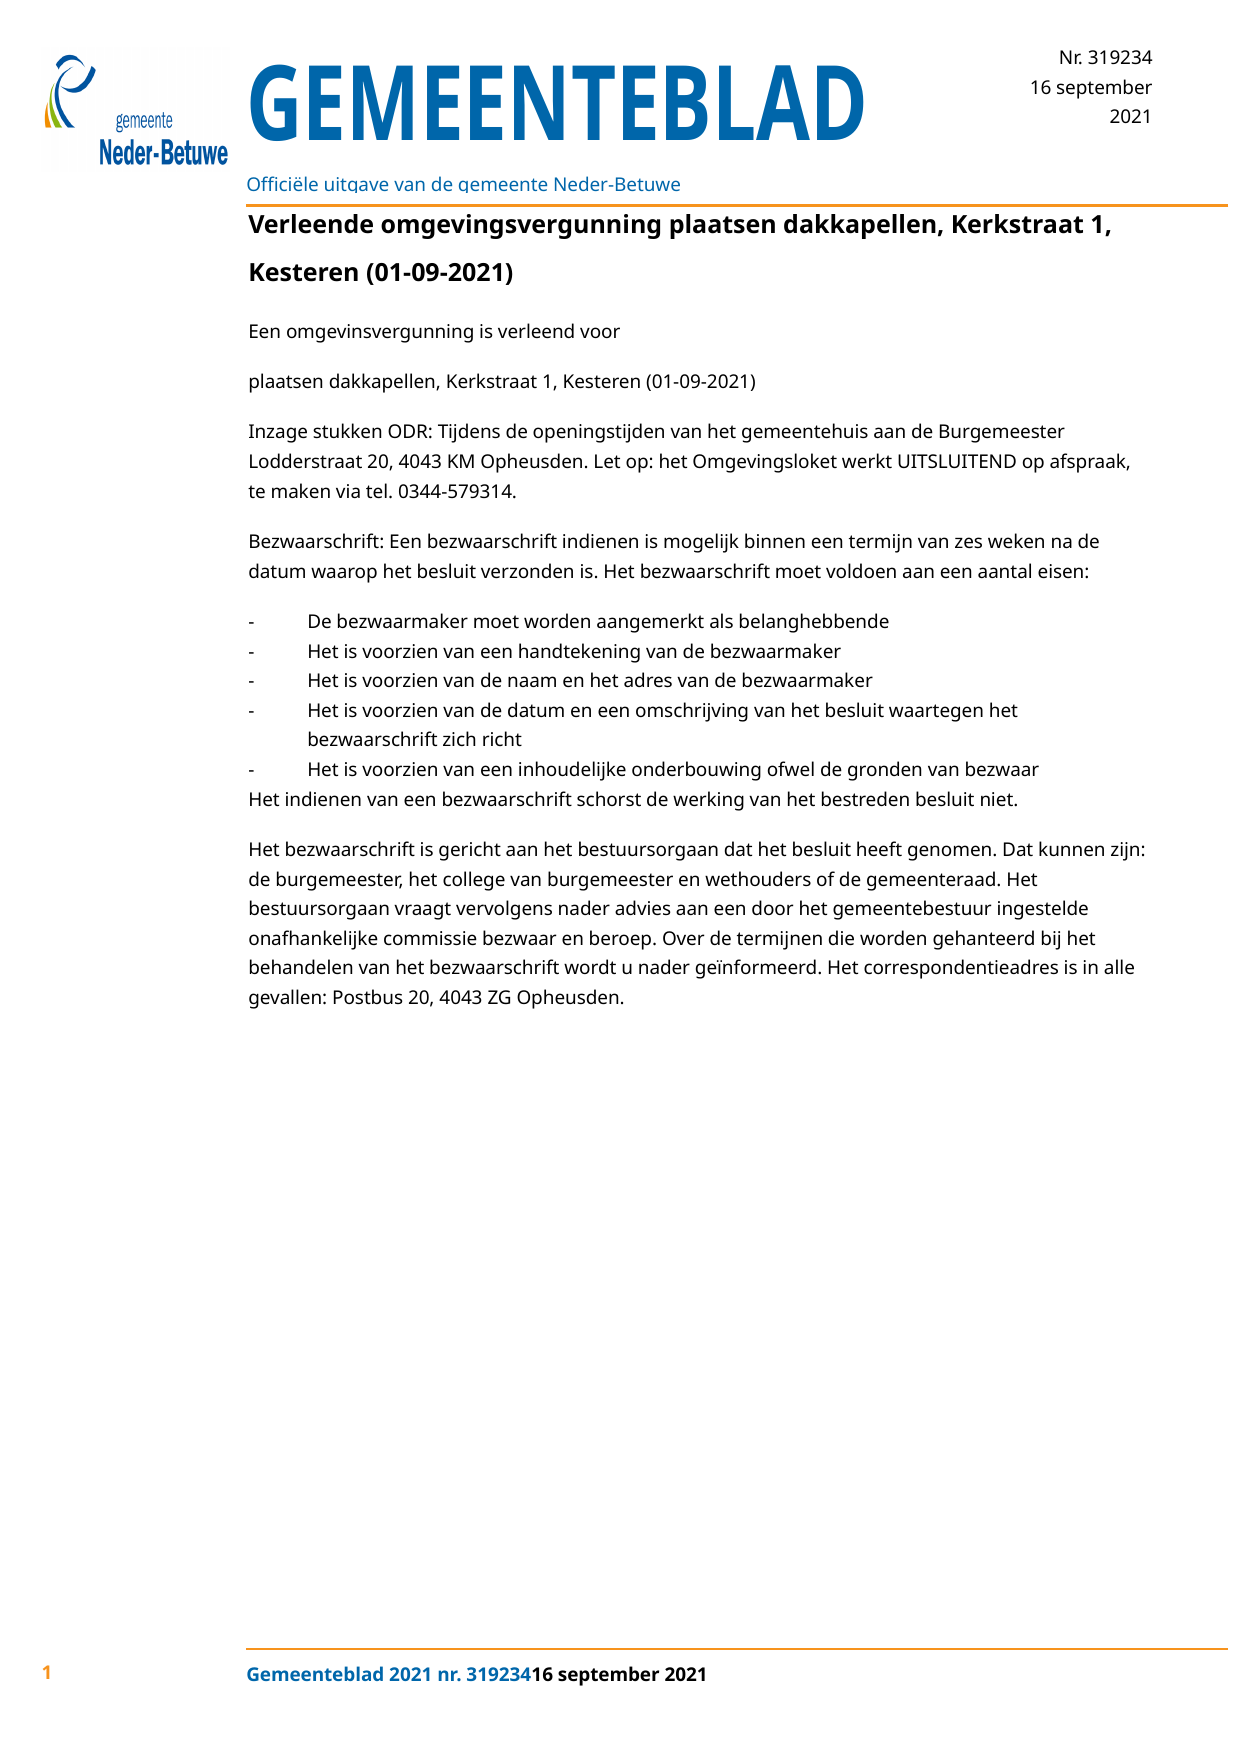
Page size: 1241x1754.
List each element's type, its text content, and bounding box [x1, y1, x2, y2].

text Een omgevinsvergunning is verleend voor [248, 318, 1152, 344]
text Verleende omgevingsvergunning plaatsen dakkapellen, Kerkstraat 1, Kesteren (01-09-2021) [248, 207, 1152, 288]
text Het indienen van een bezwaarschrift schorst de werking van het bestreden besluit niet. [248, 786, 1152, 812]
text Inzage stukken ODR: Tijdens de openingstijden van het gemeentehuis aan de Burgemeester Lodderstraat 20, 4043 KM Opheusden. Let op: het Omgevingsloket werkt UITSLUITEND op afspraak, te maken via tel. 0344-579314. [248, 419, 1152, 504]
text Het bezwaarschrift is gericht aan het bestuursorgaan dat het besluit heeft genomen. Dat kunnen zijn: de burgemeester, het college van burgemeester en wethouders of de gemeenteraad. Het bestuursorgaan vraagt vervolgens nader advies aan een door het gemeentebestuur ingestelde onafhankelijke commissie bezwaar en beroep. Over de termijnen die worden gehanteerd bij het behandelen van het bezwaarschrift wordt u nader geïnformeerd. Het correspondentieadres is in alle gevallen: Postbus 20, 4043 ZG Opheusden. [248, 836, 1152, 1010]
list Het is voorzien van een handtekening van de bezwaarmaker [248, 638, 1152, 664]
list Het is voorzien van een inhoudelijke onderbouwing ofwel de gronden van bezwaar [248, 756, 1152, 782]
picture [41, 47, 231, 172]
text plaatsen dakkapellen, Kerkstraat 1, Kesteren (01-09-2021) [248, 368, 1152, 394]
list Het is voorzien van de naam en het adres van de bezwaarmaker [248, 667, 1152, 693]
text Bezwaarschrift: Een bezwaarschrift indienen is mogelijk binnen een termijn van zes weken na de datum waarop het besluit verzonden is. Het bezwaarschrift moet voldoen aan een aantal eisen: [248, 528, 1152, 584]
list De bezwaarmaker moet worden aangemerkt als belanghebbende [248, 608, 1152, 634]
list Het is voorzien van de datum en een omschrijving van het besluit waartegen het bezwaarschrift zich richt [248, 697, 1152, 752]
